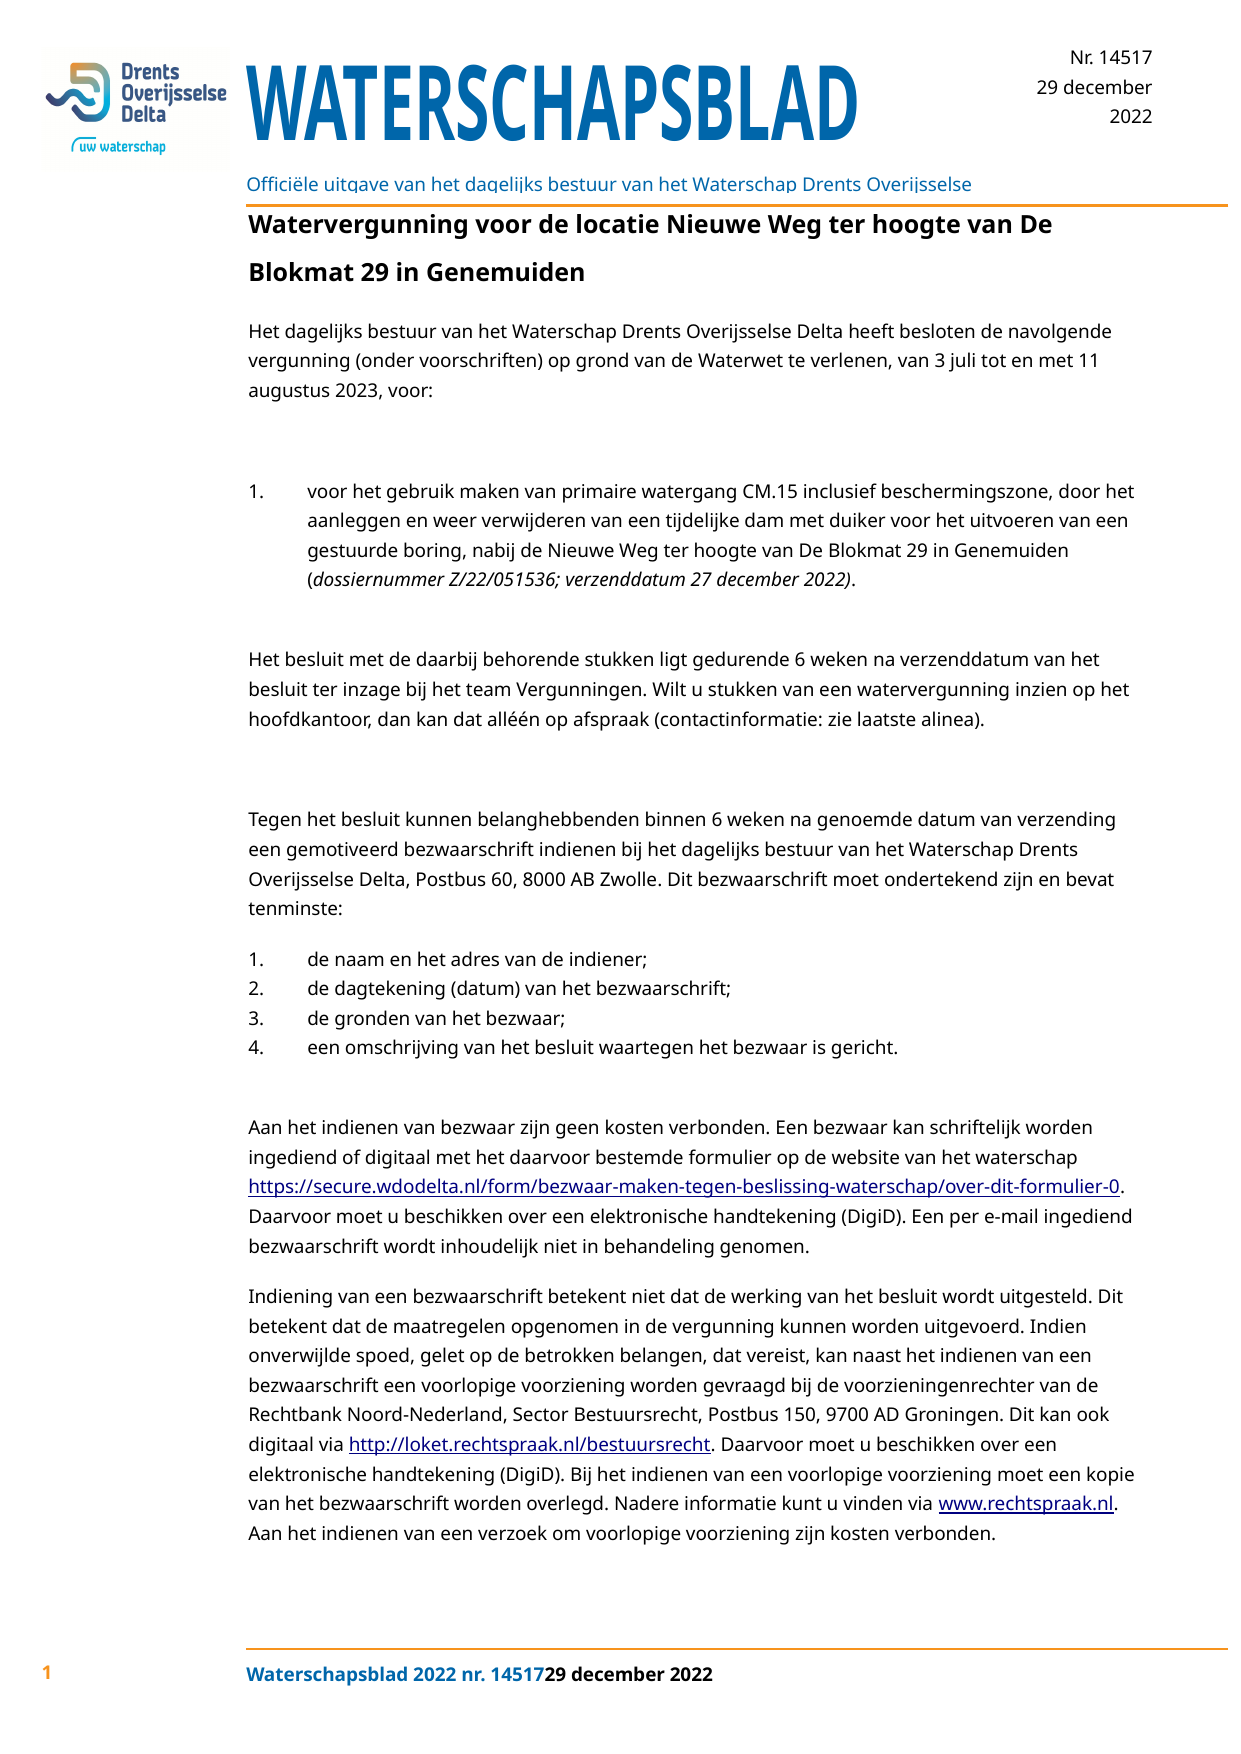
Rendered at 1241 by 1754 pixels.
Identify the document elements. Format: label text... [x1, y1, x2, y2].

text Aan het indienen van bezwaar zijn geen kosten verbonden. Een bezwaar kan schriftelijk worden ingediend of digitaal met het daarvoor bestemde formulier op de website van het waterschap https://secure.wdodelta.nl/form/bezwaar-maken-tegen-beslissing-waterschap/over-dit-formulier-0. Daarvoor moet u beschikken over een elektronische handtekening (DigiD). Een per e-mail ingediend bezwaarschrift wordt inhoudelijk niet in behandeling genomen. [248, 1114, 1152, 1259]
list de naam en het adres van de indiener; [248, 946, 1152, 972]
text Indiening van een bezwaarschrift betekent niet dat de werking van het besluit wordt uitgesteld. Dit betekent dat de maatregelen opgenomen in de vergunning kunnen worden uitgevoerd. Indien onverwijlde spoed, gelet op de betrokken belangen, dat vereist, kan naast het indienen van een bezwaarschrift een voorlopige voorziening worden gevraagd bij de voorzieningenrechter van de Rechtbank Noord-Nederland, Sector Bestuursrecht, Postbus 150, 9700 AD Groningen. Dit kan ook digitaal via http://loket.rechtspraak.nl/bestuursrecht. Daarvoor moet u beschikken over een elektronische handtekening (DigiD). Bij het indienen van een voorlopige voorziening moet een kopie van het bezwaarschrift worden overlegd. Nadere informatie kunt u vinden via www.rechtspraak.nl. Aan het indienen van een verzoek om voorlopige voorziening zijn kosten verbonden. [248, 1283, 1152, 1546]
text Het besluit met de daarbij behorende stukken ligt gedurende 6 weken na verzenddatum van het besluit ter inzage bij het team Vergunningen. Wilt u stukken van een watervergunning inzien op het hoofdkantoor, dan kan dat alléén op afspraak (contactinformatie: zie laatste alinea). [248, 647, 1152, 732]
picture [41, 47, 231, 172]
text Watervergunning voor de locatie Nieuwe Weg ter hoogte van De Blokmat 29 in Genemuiden [248, 207, 1152, 288]
list voor het gebruik maken van primaire watergang CM.15 inclusief beschermingszone, door het aanleggen en weer verwijderen van een tijdelijke dam met duiker voor het uitvoeren van een gestuurde boring, nabij de Nieuwe Weg ter hoogte van De Blokmat 29 in Genemuiden (dossiernummer Z/22/051536; verzenddatum 27 december 2022). [248, 478, 1152, 592]
list een omschrijving van het besluit waartegen het bezwaar is gericht. [248, 1034, 1152, 1060]
text Tegen het besluit kunnen belanghebbenden binnen 6 weken na genoemde datum van verzending een gemotiveerd bezwaarschrift indienen bij het dagelijks bestuur van het Waterschap Drents Overijsselse Delta, Postbus 60, 8000 AB Zwolle. Dit bezwaarschrift moet ondertekend zijn en bevat tenminste: [248, 807, 1152, 921]
text Het dagelijks bestuur van het Waterschap Drents Overijsselse Delta heeft besloten de navolgende vergunning (onder voorschriften) op grond van de Waterwet te verlenen, van 3 juli tot en met 11 augustus 2023, voor: [248, 318, 1152, 403]
list de dagtekening (datum) van het bezwaarschrift; [248, 975, 1152, 1001]
list de gronden van het bezwaar; [248, 1005, 1152, 1031]
